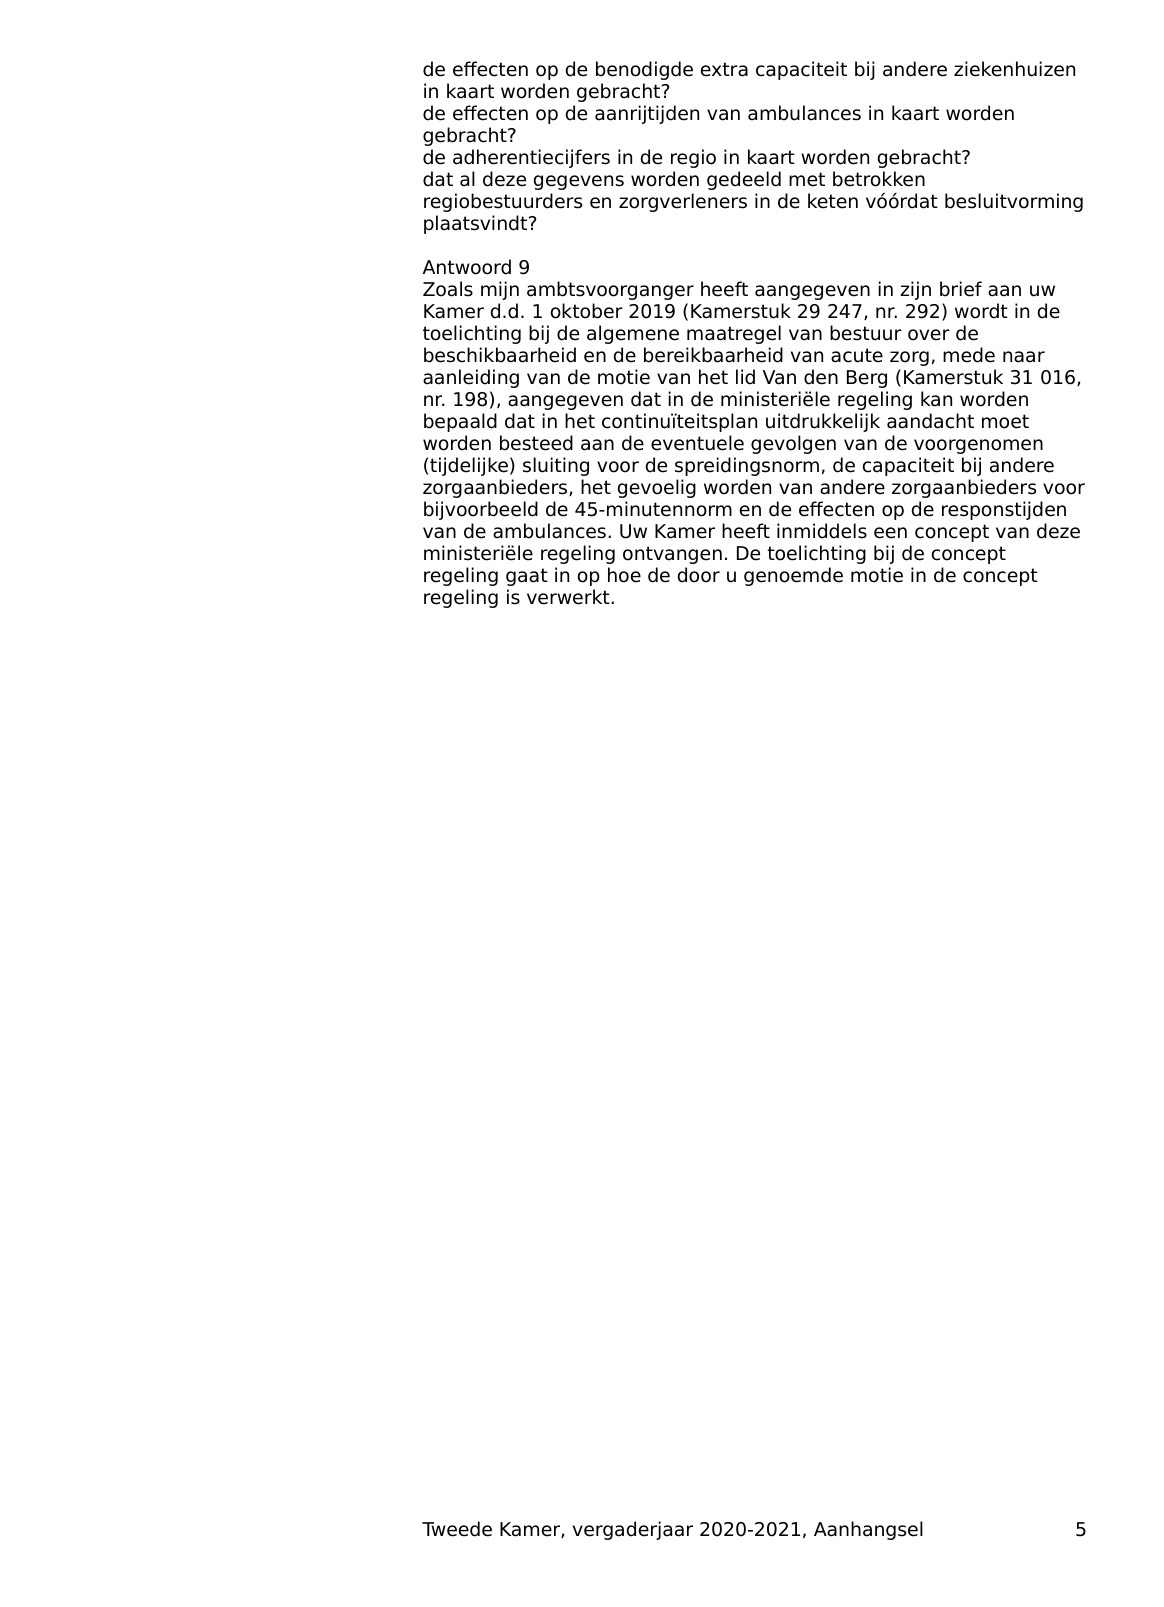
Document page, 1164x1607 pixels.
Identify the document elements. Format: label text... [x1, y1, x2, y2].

text de effecten op de aanrijtijden van ambulances in kaart worden gebracht? [422, 103, 1087, 147]
text dat al deze gegevens worden gedeeld met betrokken regiobestuurders en zorgverleners in de keten vóórdat besluitvorming plaatsvindt? [422, 169, 1087, 235]
text Antwoord 9 [422, 257, 1087, 279]
text de adherentiecijfers in de regio in kaart worden gebracht? [422, 147, 1087, 169]
text de effecten op de benodigde extra capaciteit bij andere ziekenhuizen in kaart worden gebracht? [422, 59, 1087, 103]
text Zoals mijn ambtsvoorganger heeft aangegeven in zijn brief aan uw Kamer d.d. 1 oktober 2019 (Kamerstuk 29 247, nr. 292) wordt in de toelichting bij de algemene maatregel van bestuur over de beschikbaarheid en de bereikbaarheid van acute zorg, mede naar aanleiding van de motie van het lid Van den Berg (Kamerstuk 31 016, nr. 198), aangegeven dat in de ministeriële regeling kan worden bepaald dat in het continuïteitsplan uitdrukkelijk aandacht moet worden besteed aan de eventuele gevolgen van de voorgenomen (tijdelijke) sluiting voor de spreidingsnorm, de capaciteit bij andere zorgaanbieders, het gevoelig worden van andere zorgaanbieders voor bijvoorbeeld de 45-minutennorm en de effecten op de responstijden van de ambulances. Uw Kamer heeft inmiddels een concept van deze ministeriële regeling ontvangen. De toelichting bij de concept regeling gaat in op hoe de door u genoemde motie in de concept regeling is verwerkt. [422, 279, 1087, 609]
